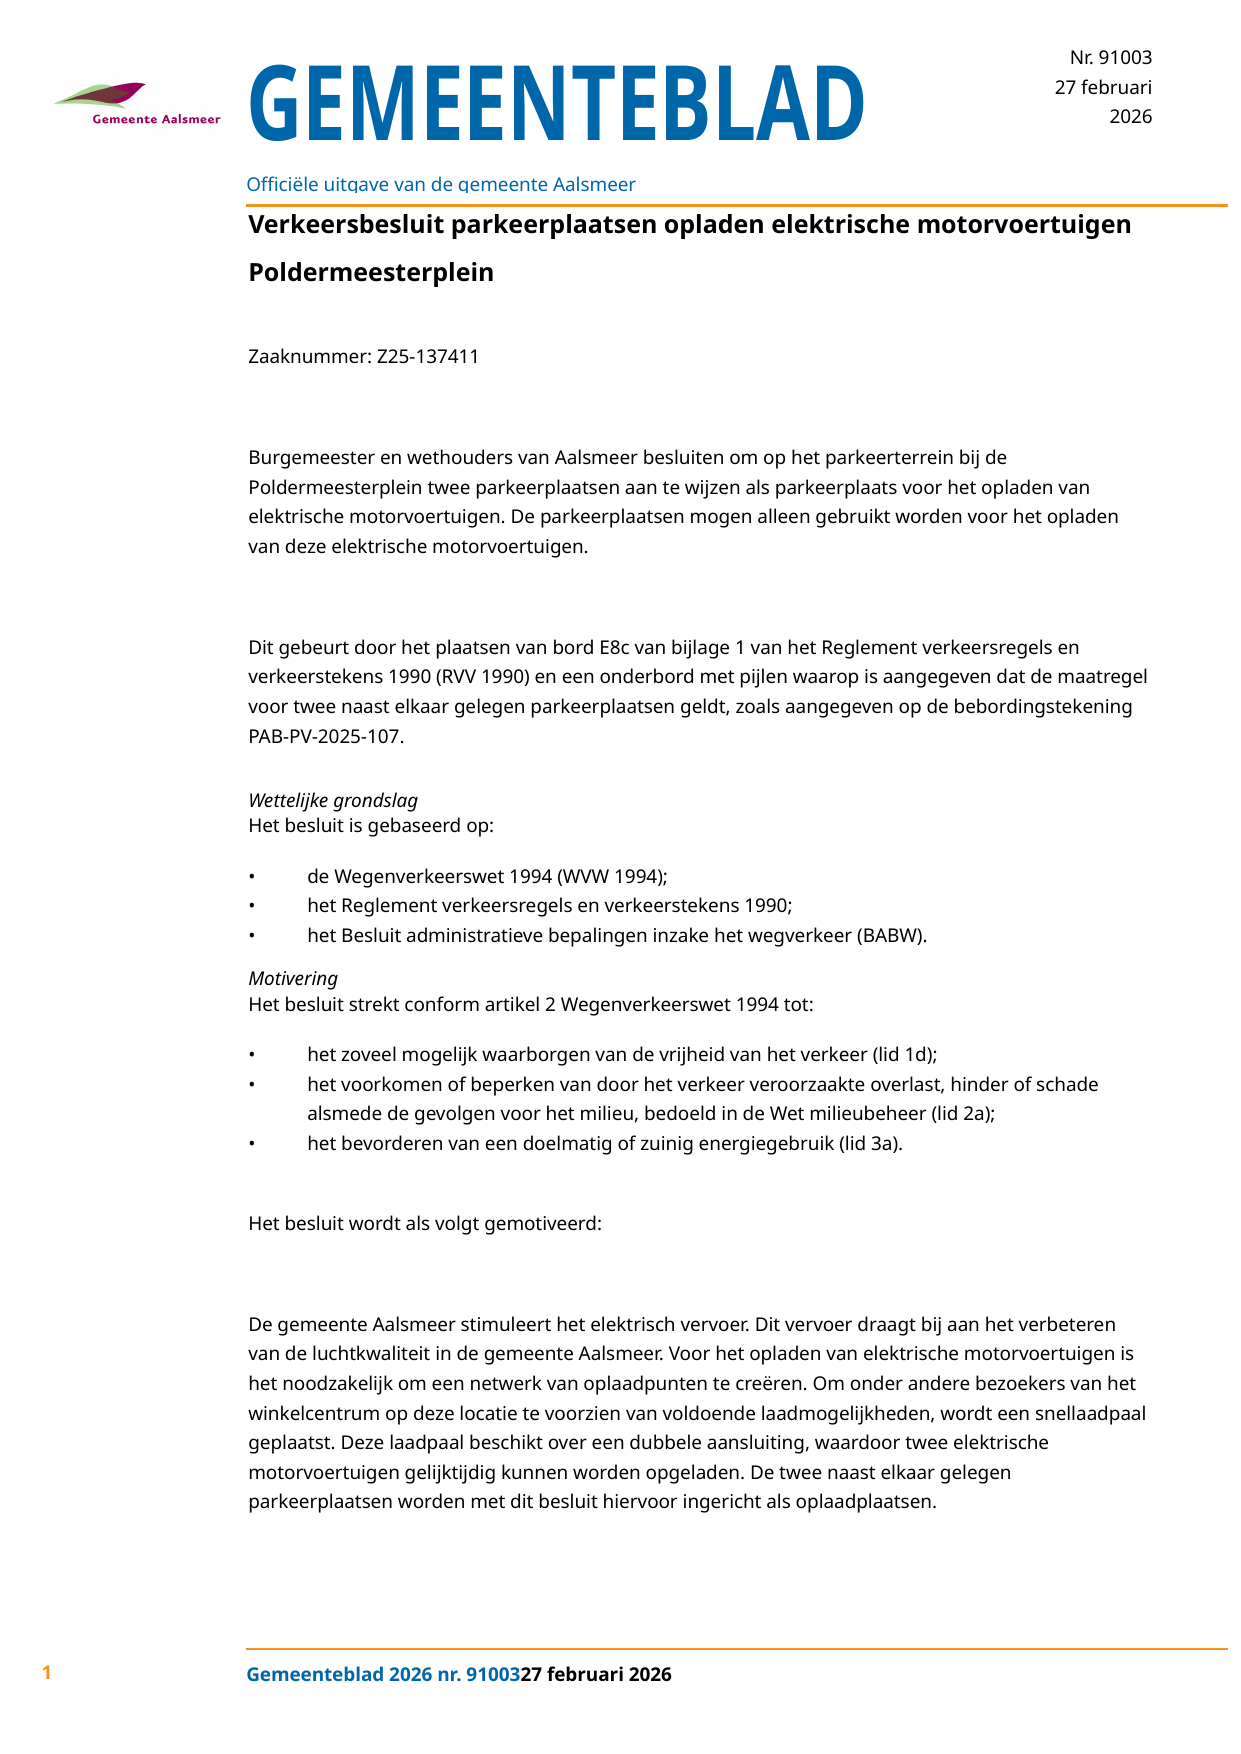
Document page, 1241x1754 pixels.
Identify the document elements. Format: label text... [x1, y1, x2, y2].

text Verkeersbesluit parkeerplaatsen opladen elektrische motorvoertuigen Poldermeesterplein [248, 207, 1152, 288]
text Motivering [248, 965, 1152, 991]
text Het besluit strekt conform artikel 2 Wegenverkeerswet 1994 tot: [248, 991, 1152, 1017]
text Wettelijke grondslag [248, 787, 1152, 812]
text Het besluit wordt als volgt gemotiveerd: [248, 1210, 1152, 1236]
text Dit gebeurt door het plaatsen van bord E8c van bijlage 1 van het Reglement verkeersregels en verkeerstekens 1990 (RVV 1990) en een onderbord met pijlen waarop is aangegeven dat de maatregel voor twee naast elkaar gelegen parkeerplaatsen geldt, zoals aangegeven op de bebordingstekening PAB-PV-2025-107. [248, 634, 1152, 748]
text De gemeente Aalsmeer stimuleert het elektrisch vervoer. Dit vervoer draagt bij aan het verbeteren van de luchtkwaliteit in de gemeente Aalsmeer. Voor het opladen van elektrische motorvoertuigen is het noodzakelijk om een netwerk van oplaadpunten te creëren. Om onder andere bezoekers van het winkelcentrum op deze locatie te voorzien van voldoende laadmogelijkheden, wordt een snellaadpaal geplaatst. Deze laadpaal beschikt over een dubbele aansluiting, waardoor twee elektrische motorvoertuigen gelijktijdig kunnen worden opgeladen. De twee naast elkaar gelegen parkeerplaatsen worden met dit besluit hiervoor ingericht als oplaadplaatsen. [248, 1311, 1152, 1514]
list het Besluit administratieve bepalingen inzake het wegverkeer (BABW). [248, 922, 1152, 948]
list het Reglement verkeersregels en verkeerstekens 1990; [248, 892, 1152, 918]
text Burgemeester en wethouders van Aalsmeer besluiten om op het parkeerterrein bij de Poldermeesterplein twee parkeerplaatsen aan te wijzen als parkeerplaats voor het opladen van elektrische motorvoertuigen. De parkeerplaatsen mogen alleen gebruikt worden voor het opladen van deze elektrische motorvoertuigen. [248, 444, 1152, 559]
list de Wegenverkeerswet 1994 (WVW 1994); [248, 863, 1152, 889]
list het bevorderen van een doelmatig of zuinig energiegebruik (lid 3a). [248, 1130, 1152, 1156]
list het voorkomen of beperken van door het verkeer veroorzaakte overlast, hinder of schade alsmede de gevolgen voor het milieu, bedoeld in de Wet milieubeheer (lid 2a); [248, 1071, 1152, 1126]
picture [41, 47, 231, 172]
text Het besluit is gebaseerd op: [248, 812, 1152, 838]
text Zaaknummer: Z25-137411 [248, 344, 1152, 369]
list het zoveel mogelijk waarborgen van de vrijheid van het verkeer (lid 1d); [248, 1041, 1152, 1067]
